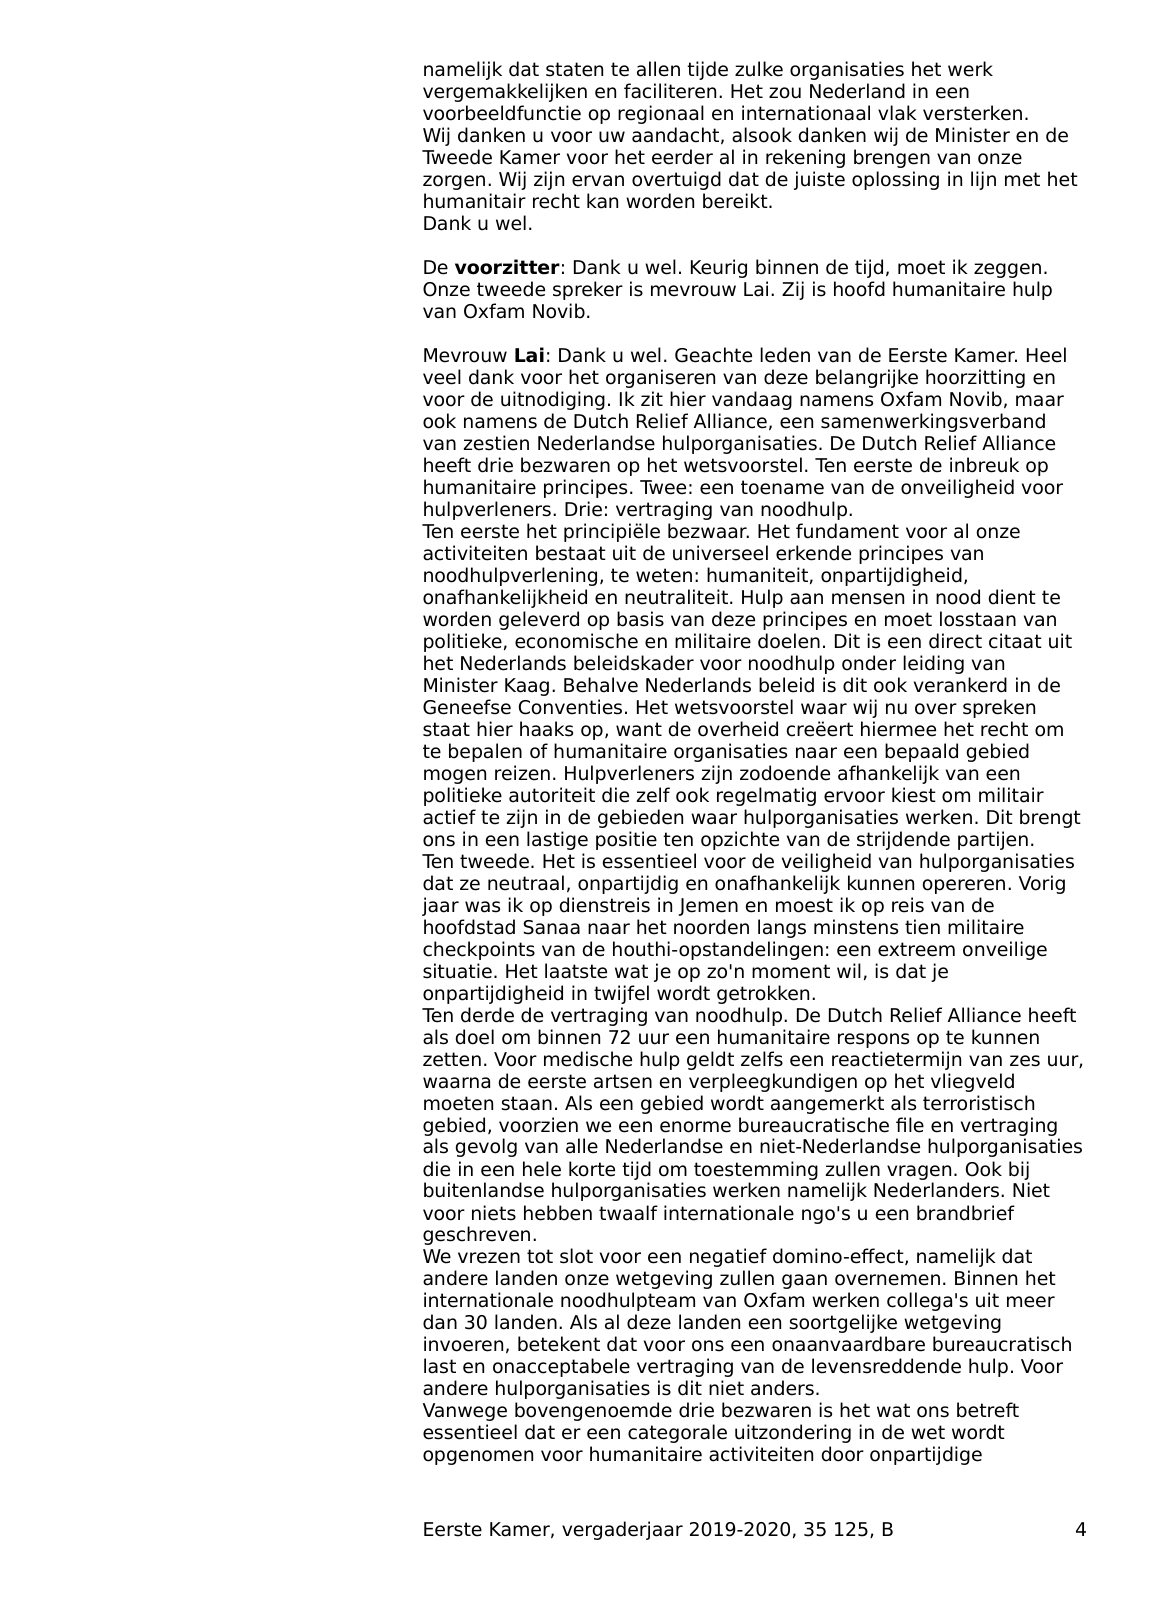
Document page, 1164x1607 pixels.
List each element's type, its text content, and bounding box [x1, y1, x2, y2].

text Ten eerste het principiële bezwaar. Het fundament voor al onze activiteiten bestaat uit de universeel erkende principes van noodhulpverlening, te weten: humaniteit, onpartijdigheid, onafhankelijkheid en neutraliteit. Hulp aan mensen in nood dient te worden geleverd op basis van deze principes en moet losstaan van politieke, economische en militaire doelen. Dit is een direct citaat uit het Nederlands beleidskader voor noodhulp onder leiding van Minister Kaag. Behalve Nederlands beleid is dit ook verankerd in de Geneefse Conventies. Het wetsvoorstel waar wij nu over spreken staat hier haaks op, want de overheid creëert hiermee het recht om te bepalen of humanitaire organisaties naar een bepaald gebied mogen reizen. Hulpverleners zijn zodoende afhankelijk van een politieke autoriteit die zelf ook regelmatig ervoor kiest om militair actief te zijn in de gebieden waar hulporganisaties werken. Dit brengt ons in een lastige positie ten opzichte van de strijdende partijen. [422, 521, 1087, 851]
text Wij danken u voor uw aandacht, alsook danken wij de Minister en de Tweede Kamer voor het eerder al in rekening brengen van onze zorgen. Wij zijn ervan overtuigd dat de juiste oplossing in lijn met het humanitair recht kan worden bereikt. [422, 125, 1087, 213]
text Dank u wel. [422, 213, 1087, 235]
text Ten derde de vertraging van noodhulp. De Dutch Relief Alliance heeft als doel om binnen 72 uur een humanitaire respons op te kunnen zetten. Voor medische hulp geldt zelfs een reactietermijn van zes uur, waarna de eerste artsen en verpleegkundigen op het vliegveld moeten staan. Als een gebied wordt aangemerkt als terroristisch gebied, voorzien we een enorme bureaucratische file en vertraging als gevolg van alle Nederlandse en niet-Nederlandse hulporganisaties die in een hele korte tijd om toestemming zullen vragen. Ook bij buitenlandse hulporganisaties werken namelijk Nederlanders. Niet voor niets hebben twaalf internationale ngo's u een brandbrief geschreven. [422, 1004, 1087, 1246]
text namelijk dat staten te allen tijde zulke organisaties het werk vergemakkelijken en faciliteren. Het zou Nederland in een voorbeeldfunctie op regionaal en internationaal vlak versterken. [422, 59, 1087, 125]
text Ten tweede. Het is essentieel voor de veiligheid van hulporganisaties dat ze neutraal, onpartijdig en onafhankelijk kunnen opereren. Vorig jaar was ik op dienstreis in Jemen en moest ik op reis van de hoofdstad Sanaa naar het noorden langs minstens tien militaire checkpoints van de houthi-opstandelingen: een extreem onveilige situatie. Het laatste wat je op zo'n moment wil, is dat je onpartijdigheid in twijfel wordt getrokken. [422, 851, 1087, 1004]
text Mevrouw Lai: Dank u wel. Geachte leden van de Eerste Kamer. Heel veel dank voor het organiseren van deze belangrijke hoorzitting en voor de uitnodiging. Ik zit hier vandaag namens Oxfam Novib, maar ook namens de Dutch Relief Alliance, een samenwerkingsverband van zestien Nederlandse hulporganisaties. De Dutch Relief Alliance heeft drie bezwaren op het wetsvoorstel. Ten eerste de inbreuk op humanitaire principes. Twee: een toename van de onveiligheid voor hulpverleners. Drie: vertraging van noodhulp. [422, 345, 1087, 521]
text De voorzitter: Dank u wel. Keurig binnen de tijd, moet ik zeggen. Onze tweede spreker is mevrouw Lai. Zij is hoofd humanitaire hulp van Oxfam Novib. [422, 257, 1087, 323]
text Vanwege bovengenoemde drie bezwaren is het wat ons betreft essentieel dat er een categorale uitzondering in de wet wordt opgenomen voor humanitaire activiteiten door onpartijdige [422, 1400, 1087, 1466]
text We vrezen tot slot voor een negatief domino-effect, namelijk dat andere landen onze wetgeving zullen gaan overnemen. Binnen het internationale noodhulpteam van Oxfam werken collega's uit meer dan 30 landen. Als al deze landen een soortgelijke wetgeving invoeren, betekent dat voor ons een onaanvaardbare bureaucratisch last en onacceptabele vertraging van de levensreddende hulp. Voor andere hulporganisaties is dit niet anders. [422, 1246, 1087, 1400]
